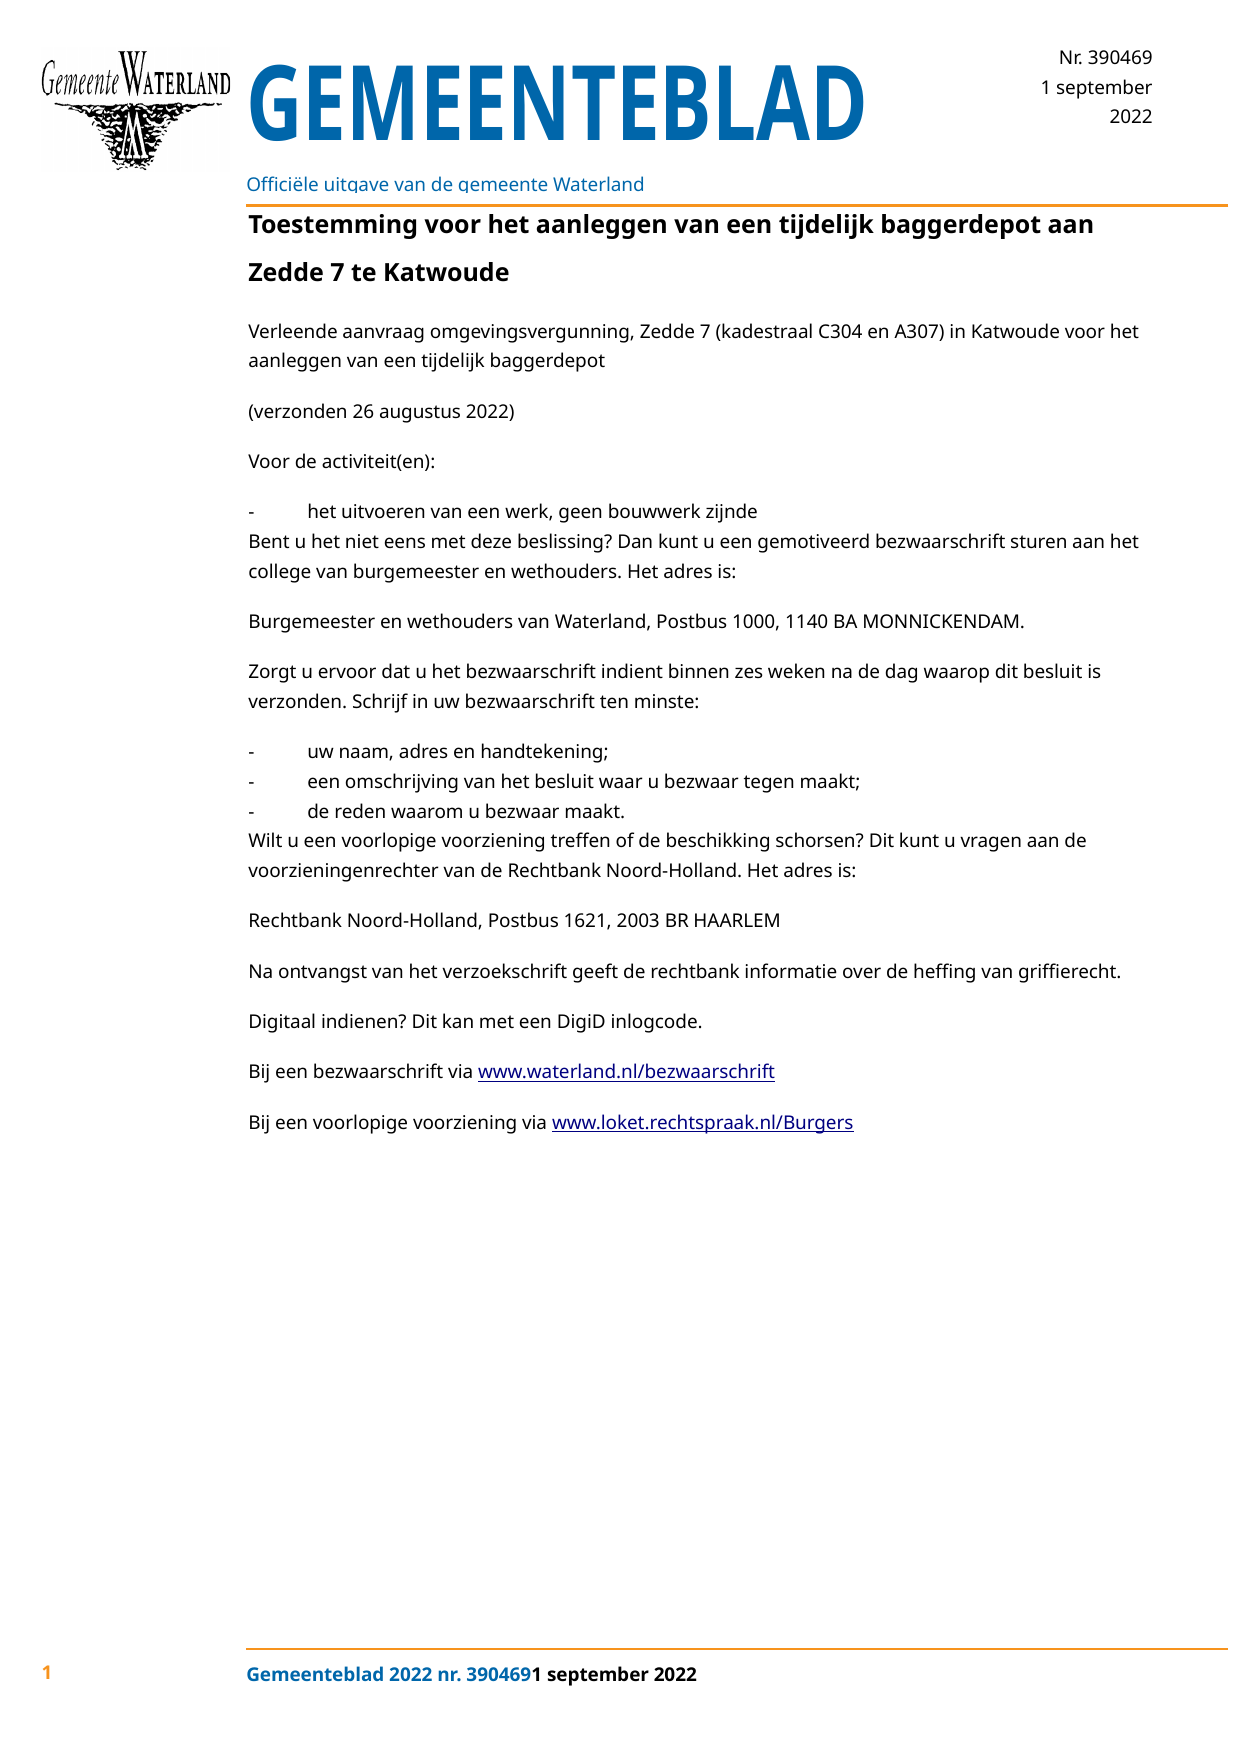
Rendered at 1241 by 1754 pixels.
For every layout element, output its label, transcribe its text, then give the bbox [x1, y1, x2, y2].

text Bij een voorlopige voorziening via www.loket.rechtspraak.nl/Burgers [248, 1109, 1152, 1135]
text Toestemming voor het aanleggen van een tijdelijk baggerdepot aan Zedde 7 te Katwoude [248, 207, 1152, 288]
text Verleende aanvraag omgevingsvergunning, Zedde 7 (kadestraal C304 en A307) in Katwoude voor het aanleggen van een tijdelijk baggerdepot [248, 318, 1152, 373]
text Zorgt u ervoor dat u het bezwaarschrift indient binnen zes weken na de dag waarop dit besluit is verzonden. Schrijf in uw bezwaarschrift ten minste: [248, 659, 1152, 714]
text Bij een bezwaarschrift via www.waterland.nl/bezwaarschrift [248, 1059, 1152, 1084]
list de reden waarom u bezwaar maakt. [248, 798, 1152, 824]
text Na ontvangst van het verzoekschrift geeft de rechtbank informatie over de heffing van griffierecht. [248, 958, 1152, 984]
list het uitvoeren van een werk, geen bouwwerk zijnde [248, 499, 1152, 524]
text Bent u het niet eens met deze beslissing? Dan kunt u een gemotiveerd bezwaarschrift sturen aan het college van burgemeester en wethouders. Het adres is: [248, 528, 1152, 584]
list een omschrijving van het besluit waar u bezwaar tegen maakt; [248, 768, 1152, 794]
text Rechtbank Noord-Holland, Postbus 1621, 2003 BR HAARLEM [248, 907, 1152, 933]
picture [41, 47, 231, 172]
text (verzonden 26 augustus 2022) [248, 398, 1152, 424]
list uw naam, adres en handtekening; [248, 739, 1152, 764]
text Burgemeester en wethouders van Waterland, Postbus 1000, 1140 BA MONNICKENDAM. [248, 608, 1152, 634]
text Voor de activiteit(en): [248, 448, 1152, 474]
text Wilt u een voorlopige voorziening treffen of de beschikking schorsen? Dit kunt u vragen aan de voorzieningenrechter van de Rechtbank Noord-Holland. Het adres is: [248, 827, 1152, 883]
text Digitaal indienen? Dit kan met een DigiD inlogcode. [248, 1008, 1152, 1034]
